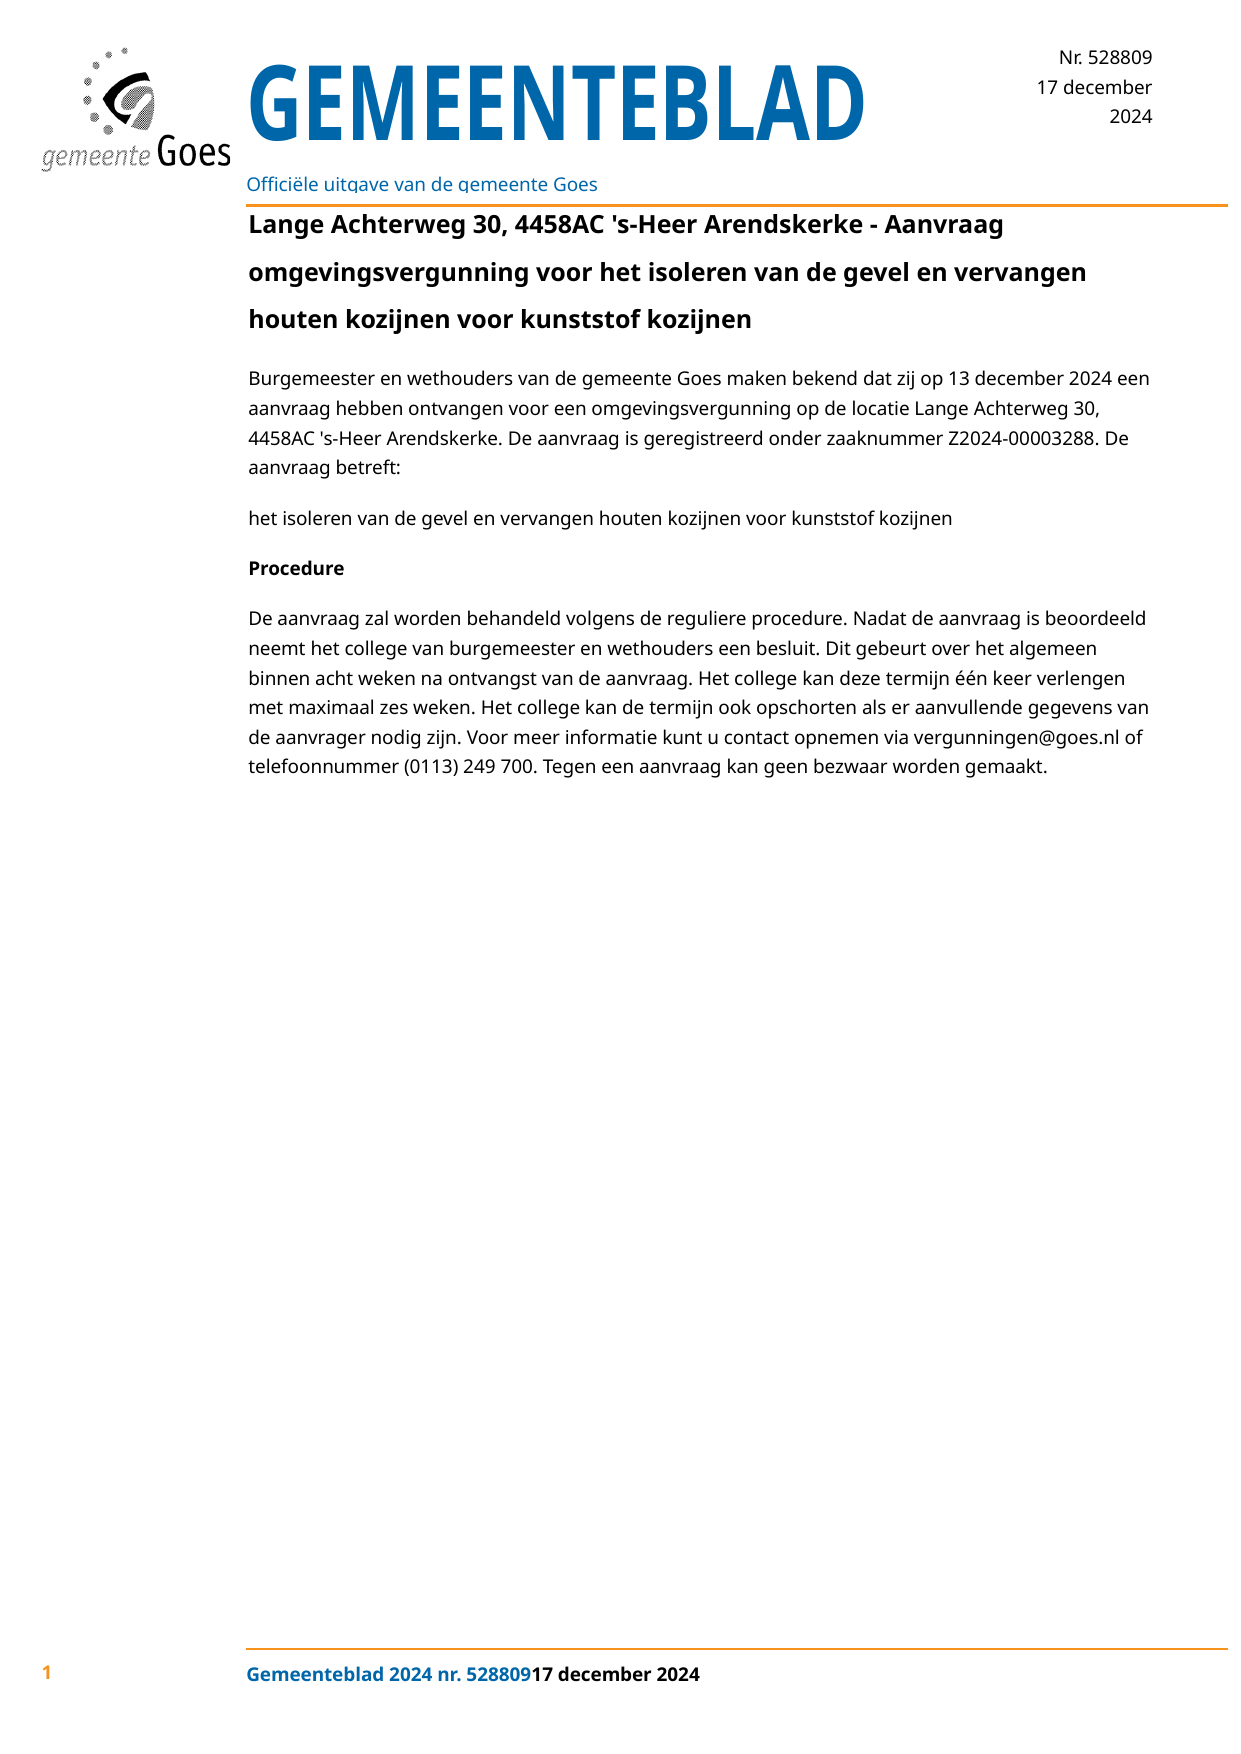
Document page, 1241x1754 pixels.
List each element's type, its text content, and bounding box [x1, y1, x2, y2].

picture [41, 47, 231, 172]
text De aanvraag zal worden behandeld volgens de reguliere procedure. Nadat de aanvraag is beoordeeld neemt het college van burgemeester en wethouders een besluit. Dit gebeurt over het algemeen binnen acht weken na ontvangst van de aanvraag. Het college kan deze termijn één keer verlengen met maximaal zes weken. Het college kan de termijn ook opschorten als er aanvullende gegevens van de aanvrager nodig zijn. Voor meer informatie kunt u contact opnemen via vergunningen@goes.nl of telefoonnummer (0113) 249 700. Tegen een aanvraag kan geen bezwaar worden gemaakt. [248, 606, 1152, 779]
text Lange Achterweg 30, 4458AC 's-Heer Arendskerke - Aanvraag omgevingsvergunning voor het isoleren van de gevel en vervangen houten kozijnen voor kunststof kozijnen [248, 207, 1152, 336]
text het isoleren van de gevel en vervangen houten kozijnen voor kunststof kozijnen [248, 505, 1152, 530]
text Procedure [248, 555, 1152, 581]
text Burgemeester en wethouders van de gemeente Goes maken bekend dat zij op 13 december 2024 een aanvraag hebben ontvangen voor een omgevingsvergunning op de locatie Lange Achterweg 30, 4458AC 's-Heer Arendskerke. De aanvraag is geregistreerd onder zaaknummer Z2024-00003288. De aanvraag betreft: [248, 366, 1152, 480]
